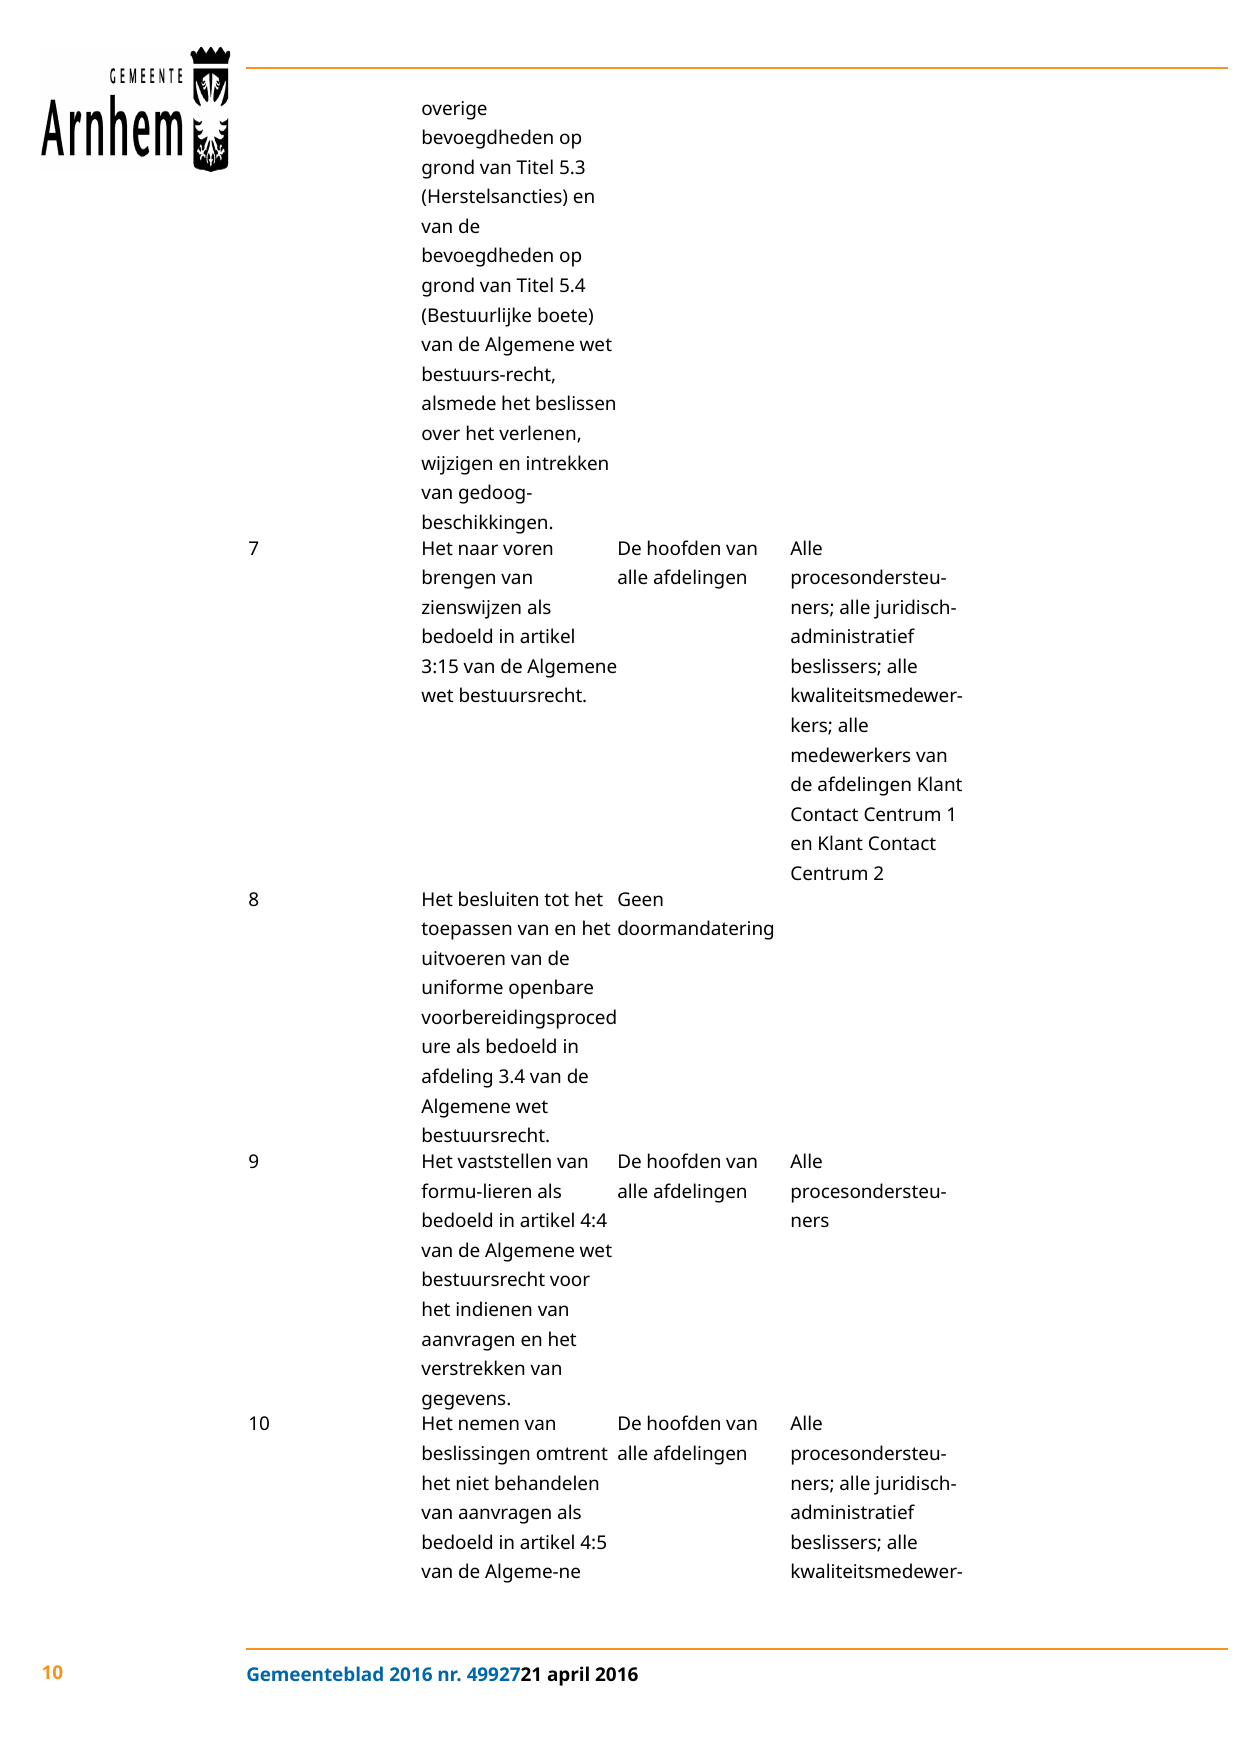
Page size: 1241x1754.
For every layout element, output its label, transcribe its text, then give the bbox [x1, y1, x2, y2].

table_cell Het besluiten tot het toepassen van en het uitvoeren van de uniforme openbare voorbereidingsprocedure als bedoeld in afdeling 3.4 van de Algemene wet bestuursrecht. [421, 886, 617, 1148]
table_cell De hoofden van alle afdelingen [617, 535, 790, 886]
table_cell [790, 95, 963, 535]
table_cell Het naar voren brengen van zienswijzen als bedoeld in artikel 3:15 van de Algemene wet bestuursrecht. [421, 535, 617, 886]
table_cell overige bevoegdheden op grond van Titel 5.3 (Herstelsancties) en van de bevoegdheden op grond van Titel 5.4 (Bestuurlijke boete) van de Algemene wet bestuurs-recht, alsmede het beslissen over het verlenen, wijzigen en intrekken van gedoog-beschikkingen. [421, 95, 617, 535]
table_cell [963, 1148, 1152, 1411]
table_cell [963, 95, 1152, 535]
table_cell [963, 535, 1152, 886]
table_cell 7 [248, 535, 421, 886]
table_cell Het vaststellen van formu-lieren als bedoeld in artikel 4:4 van de Algemene wet bestuursrecht voor het indienen van aanvragen en het verstrekken van gegevens. [421, 1148, 617, 1411]
table_cell [617, 95, 790, 535]
table_cell Het nemen van beslissingen omtrent het niet behandelen van aanvragen als bedoeld in artikel 4:5 van de Algeme-ne [421, 1411, 617, 1584]
table_cell [963, 886, 1152, 1148]
table_cell [963, 1411, 1152, 1584]
table_cell 10 [248, 1411, 421, 1584]
table_cell [790, 886, 963, 1148]
picture [41, 47, 231, 172]
table_cell Geen doormandatering [617, 886, 790, 1148]
table_cell De hoofden van alle afdelingen [617, 1411, 790, 1584]
table_cell 9 [248, 1148, 421, 1411]
table_cell Alle procesondersteu-ners; alle juridisch-administratief beslissers; alle kwaliteitsmedewer-kers; alle medewerkers van de afdelingen Klant Contact Centrum 1 en Klant Contact Centrum 2 [790, 535, 963, 886]
table_cell [248, 95, 421, 535]
table_cell 8 [248, 886, 421, 1148]
table_cell Alle procesondersteu-ners; alle juridisch-administratief beslissers; alle kwaliteitsmedewer- [790, 1411, 963, 1584]
table_cell Alle procesondersteu-ners [790, 1148, 963, 1411]
table_cell De hoofden van alle afdelingen [617, 1148, 790, 1411]
